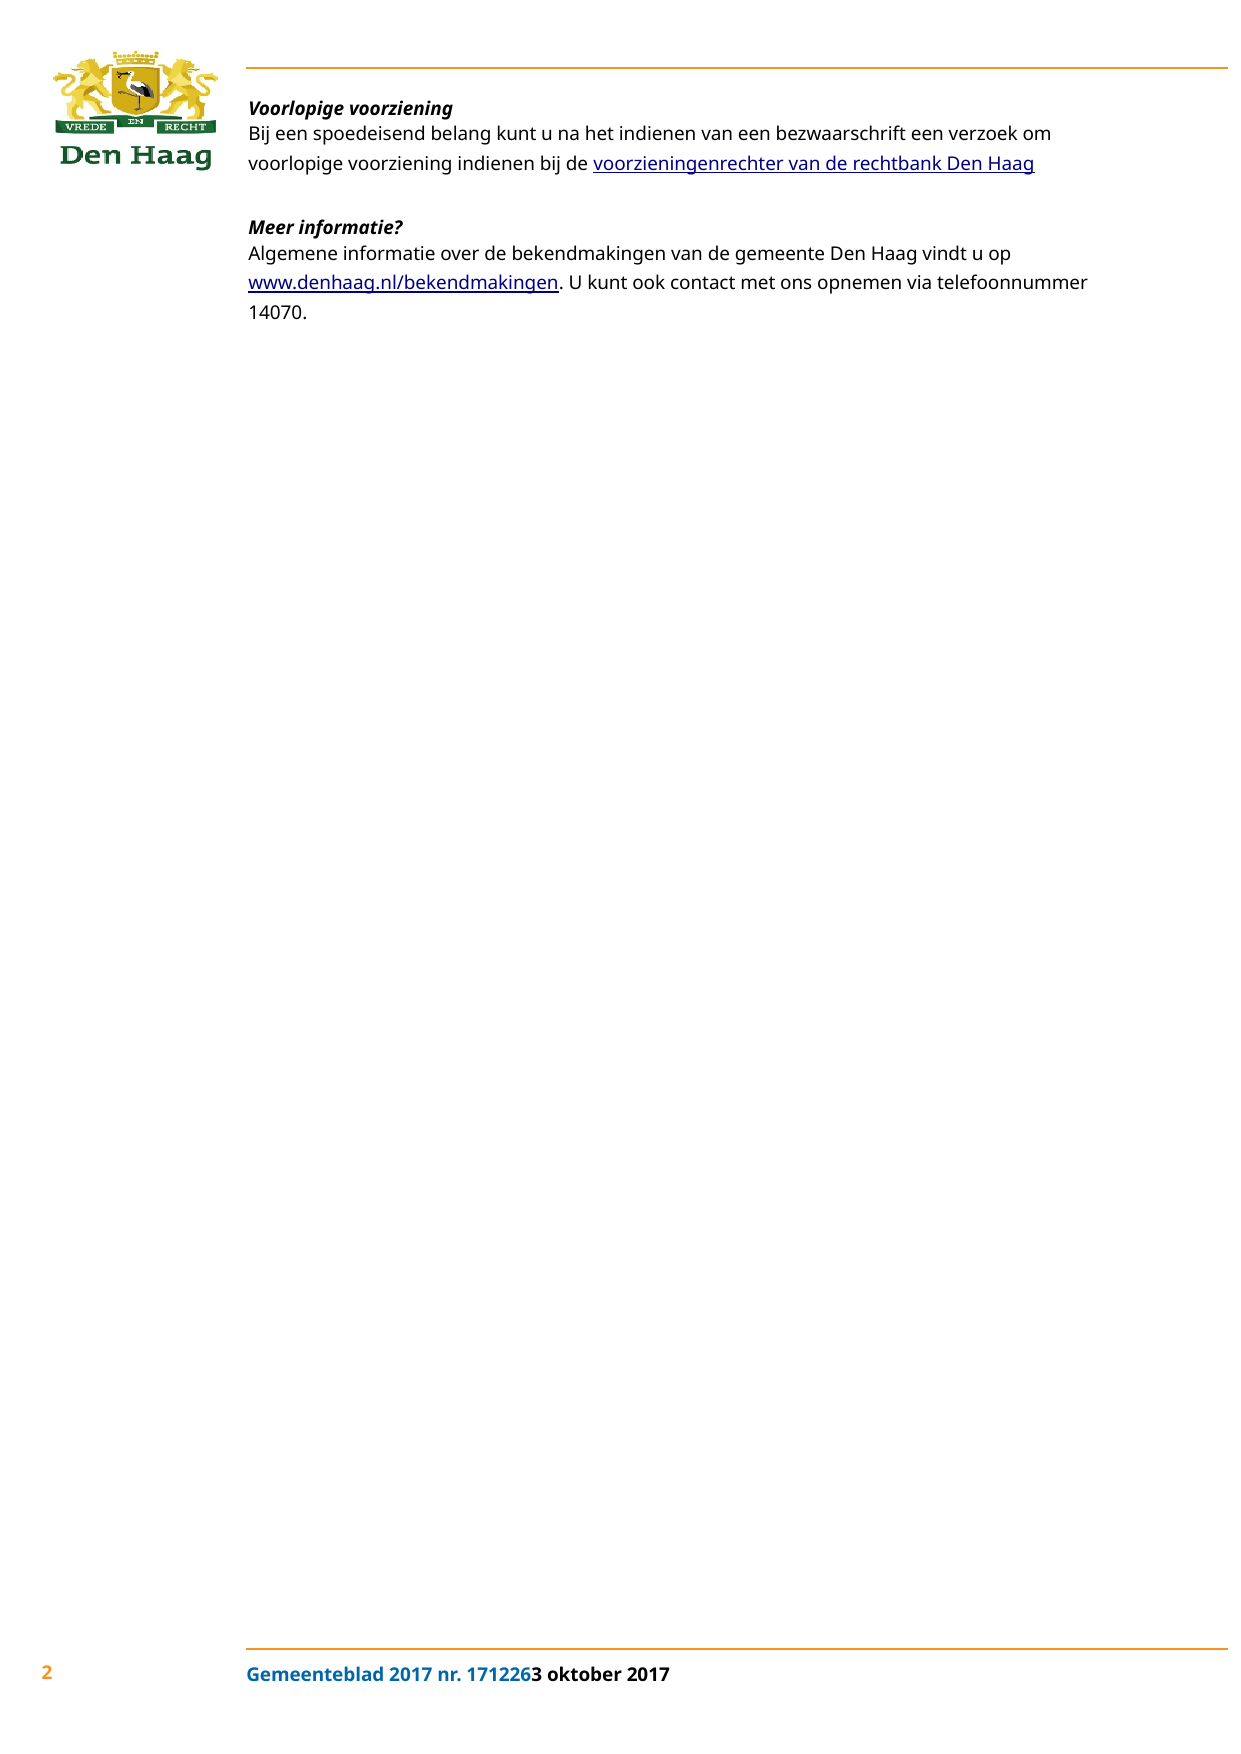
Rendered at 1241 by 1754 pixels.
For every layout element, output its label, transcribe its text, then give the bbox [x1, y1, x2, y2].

text Meer informatie? [248, 214, 1152, 240]
text Voorlopige voorziening [248, 95, 1152, 121]
text Algemene informatie over de bekendmakingen van de gemeente Den Haag vindt u op www.denhaag.nl/bekendmakingen. U kunt ook contact met ons opnemen via telefoonnummer 14070. [248, 240, 1152, 325]
text Bij een spoedeisend belang kunt u na het indienen van een bezwaarschrift een verzoek om voorlopige voorziening indienen bij de voorzieningenrechter van de rechtbank Den Haag [248, 121, 1152, 176]
picture [41, 47, 231, 172]
